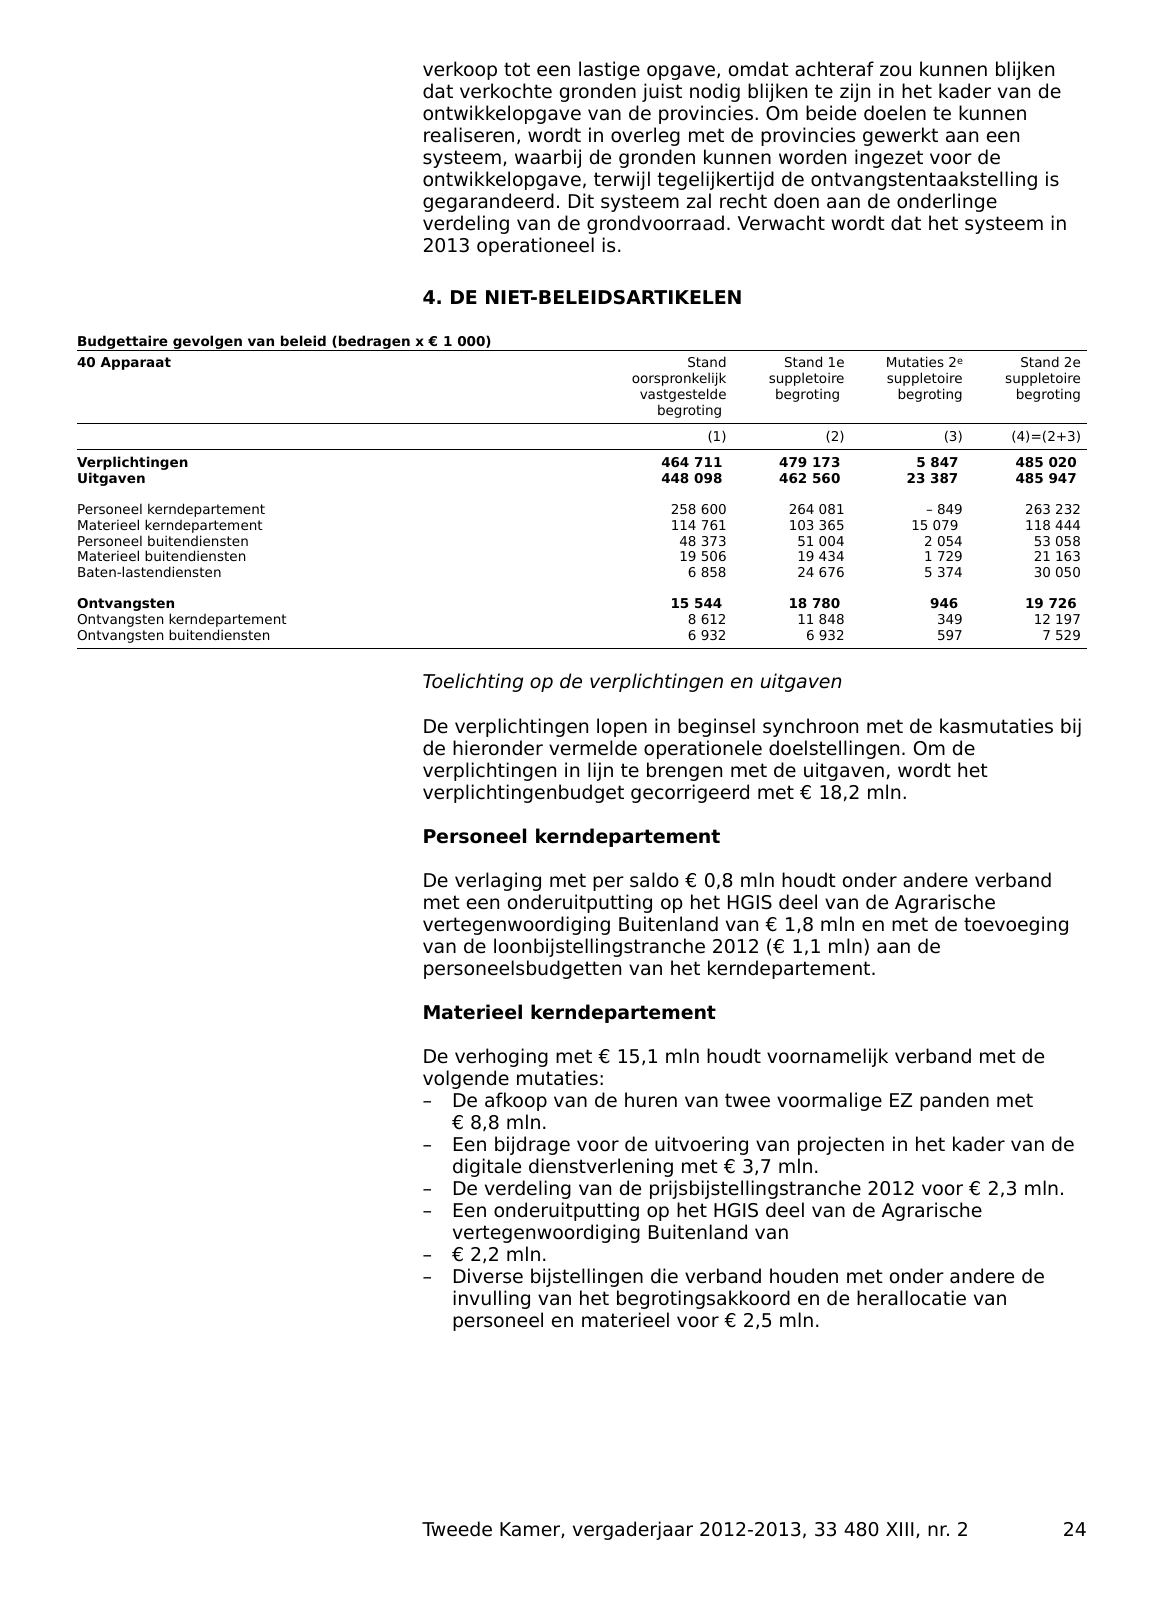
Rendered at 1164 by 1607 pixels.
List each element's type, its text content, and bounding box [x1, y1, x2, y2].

text – De afkoop van de huren van twee voormalige EZ panden met € 8,8 mln. [422, 1090, 1087, 1134]
subtitle Toelichting op de verplichtingen en uitgaven [422, 671, 1087, 693]
table_cell 5 847 [850, 450, 968, 471]
text verkoop tot een lastige opgave, omdat achteraf zou kunnen blijken dat verkochte gronden juist nodig blijken te zijn in het kader van de ontwikkelopgave van de provincies. Om beide doelen te kunnen realiseren, wordt in overleg met de provincies gewerkt aan een systeem, waarbij de gronden kunnen worden ingezet voor de ontwikkelopgave, terwijl tegelijkertijd de ontvangstentaakstelling is gegarandeerd. Dit systeem zal recht doen aan de onderlinge verdeling van de grondvoorraad. Verwacht wordt dat het systeem in 2013 operationeel is. [422, 59, 1087, 257]
table_cell Baten-lastendiensten [77, 565, 614, 581]
table_cell Uitgaven [77, 471, 614, 486]
table_cell 30 050 [969, 565, 1087, 581]
table_cell 479 173 [732, 450, 850, 471]
table_cell [732, 581, 850, 596]
table_cell 464 711 [614, 450, 732, 471]
table_cell 462 560 [732, 471, 850, 486]
table_cell 6 932 [614, 628, 732, 648]
table_cell Mutaties 2e suppletoire begroting [850, 351, 968, 423]
table_cell 118 444 [969, 518, 1087, 533]
text De verhoging met € 15,1 mln houdt voornamelijk verband met de volgende mutaties: [422, 1046, 1087, 1090]
table_cell Verplichtingen [77, 450, 614, 471]
table_cell (3) [850, 424, 968, 449]
table_cell [732, 486, 850, 502]
table_cell (4)=(2+3) [969, 424, 1087, 449]
table_cell 2 054 [850, 534, 968, 549]
table_cell Stand oorspronkelijk vastgestelde begroting [614, 351, 732, 423]
table_cell 18 780 [732, 596, 850, 612]
table_cell 7 529 [969, 628, 1087, 648]
table_cell 40 Apparaat [77, 351, 614, 423]
table_cell [614, 486, 732, 502]
table_cell 485 020 [969, 450, 1087, 471]
text – Diverse bijstellingen die verband houden met onder andere de invulling van het begrotingsakkoord en de herallocatie van personeel en materieel voor € 2,5 mln. [422, 1266, 1087, 1332]
subtitle 4. DE NIET-BELEIDSARTIKELEN [422, 287, 1087, 309]
table_cell 263 232 [969, 502, 1087, 518]
table_cell 946 [850, 596, 968, 612]
subtitle Personeel kerndepartement [422, 826, 1087, 848]
table_cell 5 374 [850, 565, 968, 581]
table_cell 21 163 [969, 549, 1087, 565]
table_cell 15 544 [614, 596, 732, 612]
table_cell 12 197 [969, 612, 1087, 628]
table_cell – 849 [850, 502, 968, 518]
table_cell Personeel kerndepartement [77, 502, 614, 518]
table_cell 258 600 [614, 502, 732, 518]
table_cell 264 081 [732, 502, 850, 518]
table_cell 8 612 [614, 612, 732, 628]
table_cell [77, 486, 614, 502]
table_cell Personeel buitendiensten [77, 534, 614, 549]
table_cell 485 947 [969, 471, 1087, 486]
table_cell 19 434 [732, 549, 850, 565]
table_cell Ontvangsten [77, 596, 614, 612]
table_cell 448 098 [614, 471, 732, 486]
table_cell 103 365 [732, 518, 850, 533]
table_cell (2) [732, 424, 850, 449]
table_cell Materieel kerndepartement [77, 518, 614, 533]
table_cell [614, 581, 732, 596]
table_cell 11 848 [732, 612, 850, 628]
text – Een bijdrage voor de uitvoering van projecten in het kader van de digitale dienstverlening met € 3,7 mln. [422, 1134, 1087, 1178]
table_cell [969, 581, 1087, 596]
text De verlaging met per saldo € 0,8 mln houdt onder andere verband met een onderuitputting op het HGIS deel van de Agrarische vertegenwoordiging Buitenland van € 1,8 mln en met de toevoeging van de loonbijstellingstranche 2012 (€ 1,1 mln) aan de personeelsbudgetten van het kerndepartement. [422, 870, 1087, 980]
table_header Budgettaire gevolgen van beleid (bedragen x € 1 000) [77, 334, 1087, 349]
table_cell Stand 2e suppletoire begroting [969, 351, 1087, 423]
table_cell 1 729 [850, 549, 968, 565]
table_cell 114 761 [614, 518, 732, 533]
text – € 2,2 mln. [422, 1244, 1087, 1266]
table_cell 597 [850, 628, 968, 648]
text – De verdeling van de prijsbijstellingstranche 2012 voor € 2,3 mln. [422, 1178, 1087, 1200]
table_cell Stand 1e suppletoire begroting [732, 351, 850, 423]
table_cell 24 676 [732, 565, 850, 581]
table_cell 19 506 [614, 549, 732, 565]
table_cell 6 858 [614, 565, 732, 581]
table_cell 48 373 [614, 534, 732, 549]
subtitle Materieel kerndepartement [422, 1002, 1087, 1024]
table_cell [969, 486, 1087, 502]
table_cell 51 004 [732, 534, 850, 549]
table_cell [77, 424, 614, 449]
text – Een onderuitputting op het HGIS deel van de Agrarische vertegenwoordiging Buitenland van [422, 1200, 1087, 1244]
table_cell [850, 486, 968, 502]
table_cell [77, 581, 614, 596]
table_cell 6 932 [732, 628, 850, 648]
table_cell 53 058 [969, 534, 1087, 549]
text De verplichtingen lopen in beginsel synchroon met de kasmutaties bij de hieronder vermelde operationele doelstellingen. Om de verplichtingen in lijn te brengen met de uitgaven, wordt het verplichtingenbudget gecorrigeerd met € 18,2 mln. [422, 716, 1087, 803]
table_cell 15 079 [850, 518, 968, 533]
table_cell 19 726 [969, 596, 1087, 612]
table_cell 23 387 [850, 471, 968, 486]
table_cell (1) [614, 424, 732, 449]
table_cell Ontvangsten buitendiensten [77, 628, 614, 648]
table_cell Materieel buitendiensten [77, 549, 614, 565]
table_cell 349 [850, 612, 968, 628]
table_cell Ontvangsten kerndepartement [77, 612, 614, 628]
table_cell [850, 581, 968, 596]
